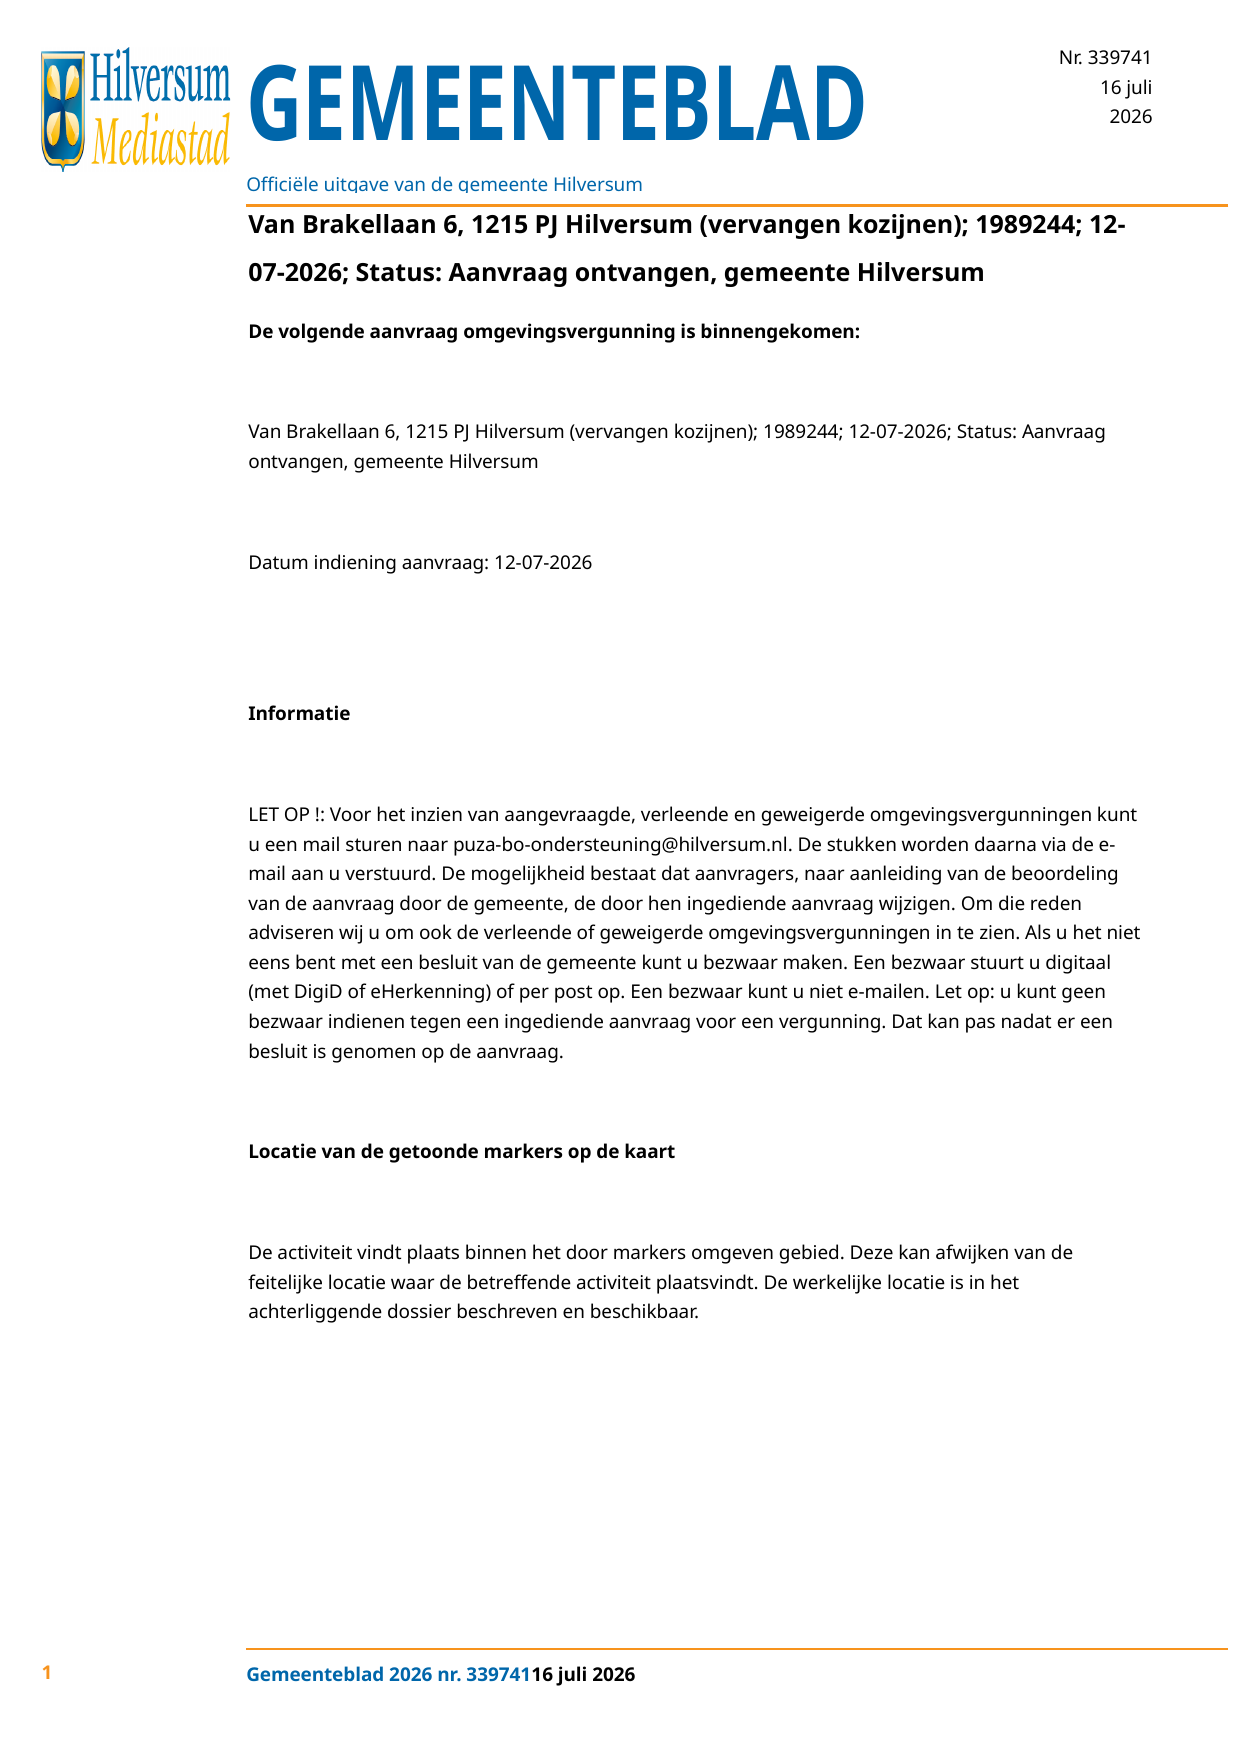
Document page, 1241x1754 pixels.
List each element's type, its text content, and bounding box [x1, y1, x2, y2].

picture [41, 47, 231, 172]
text Informatie [248, 700, 1152, 726]
text Locatie van de getoonde markers op de kaart [248, 1139, 1152, 1164]
text De volgende aanvraag omgevingsvergunning is binnengekomen: [248, 318, 1152, 344]
text Van Brakellaan 6, 1215 PJ Hilversum (vervangen kozijnen); 1989244; 12-07-2026; Status: Aanvraag ontvangen, gemeente Hilversum [248, 419, 1152, 474]
text LET OP !: Voor het inzien van aangevraagde, verleende en geweigerde omgevingsvergunningen kunt u een mail sturen naar puza-bo-ondersteuning@hilversum.nl. De stukken worden daarna via de e-mail aan u verstuurd. De mogelijkheid bestaat dat aanvragers, naar aanleiding van de beoordeling van de aanvraag door de gemeente, de door hen ingediende aanvraag wijzigen. Om die reden adviseren wij u om ook de verleende of geweigerde omgevingsvergunningen in te zien. Als u het niet eens bent met een besluit van de gemeente kunt u bezwaar maken. Een bezwaar stuurt u digitaal (met DigiD of eHerkenning) of per post op. Een bezwaar kunt u niet e-mailen. Let op: u kunt geen bezwaar indienen tegen een ingediende aanvraag voor een vergunning. Dat kan pas nadat er een besluit is genomen op de aanvraag. [248, 801, 1152, 1064]
text Datum indiening aanvraag: 12-07-2026 [248, 549, 1152, 575]
text Van Brakellaan 6, 1215 PJ Hilversum (vervangen kozijnen); 1989244; 12-07-2026; Status: Aanvraag ontvangen, gemeente Hilversum [248, 207, 1152, 288]
text De activiteit vindt plaats binnen het door markers omgeven gebied. Deze kan afwijken van de feitelijke locatie waar de betreffende activiteit plaatsvindt. De werkelijke locatie is in het achterliggende dossier beschreven en beschikbaar. [248, 1239, 1152, 1324]
